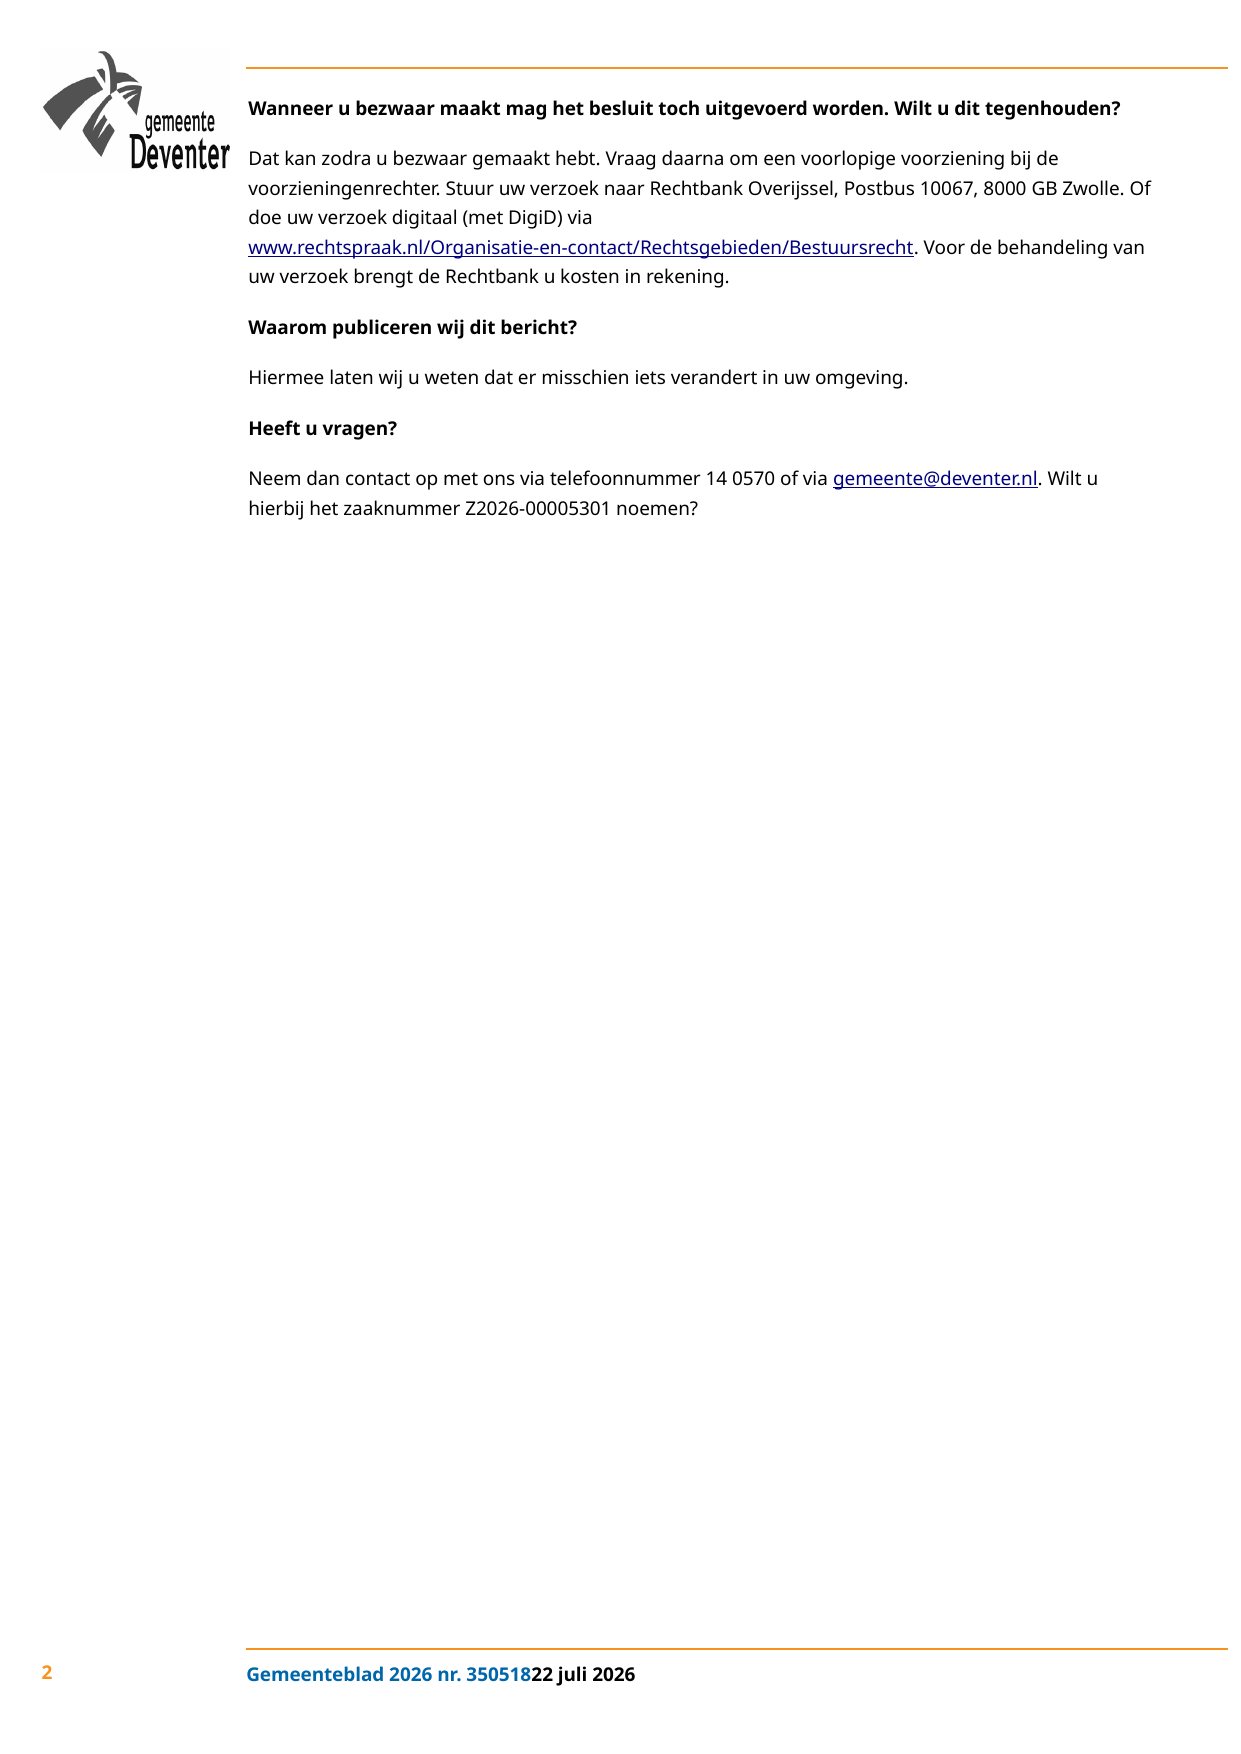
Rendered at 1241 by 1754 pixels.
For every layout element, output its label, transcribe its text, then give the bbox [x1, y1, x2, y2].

text Hiermee laten wij u weten dat er misschien iets verandert in uw omgeving. [248, 364, 1152, 390]
text Waarom publiceren wij dit bericht? [248, 314, 1152, 340]
text Wanneer u bezwaar maakt mag het besluit toch uitgevoerd worden. Wilt u dit tegenhouden? [248, 95, 1152, 121]
text Heeft u vragen? [248, 415, 1152, 441]
text Neem dan contact op met ons via telefoonnummer 14 0570 of via gemeente@deventer.nl. Wilt u hierbij het zaaknummer Z2026-00005301 noemen? [248, 465, 1152, 521]
text Dat kan zodra u bezwaar gemaakt hebt. Vraag daarna om een voorlopige voorziening bij de voorzieningenrechter. Stuur uw verzoek naar Rechtbank Overijssel, Postbus 10067, 8000 GB Zwolle. Of doe uw verzoek digitaal (met DigiD) via www.rechtspraak.nl/Organisatie-en-contact/Rechtsgebieden/Bestuursrecht. Voor de behandeling van uw verzoek brengt de Rechtbank u kosten in rekening. [248, 145, 1152, 289]
picture [41, 47, 231, 172]
